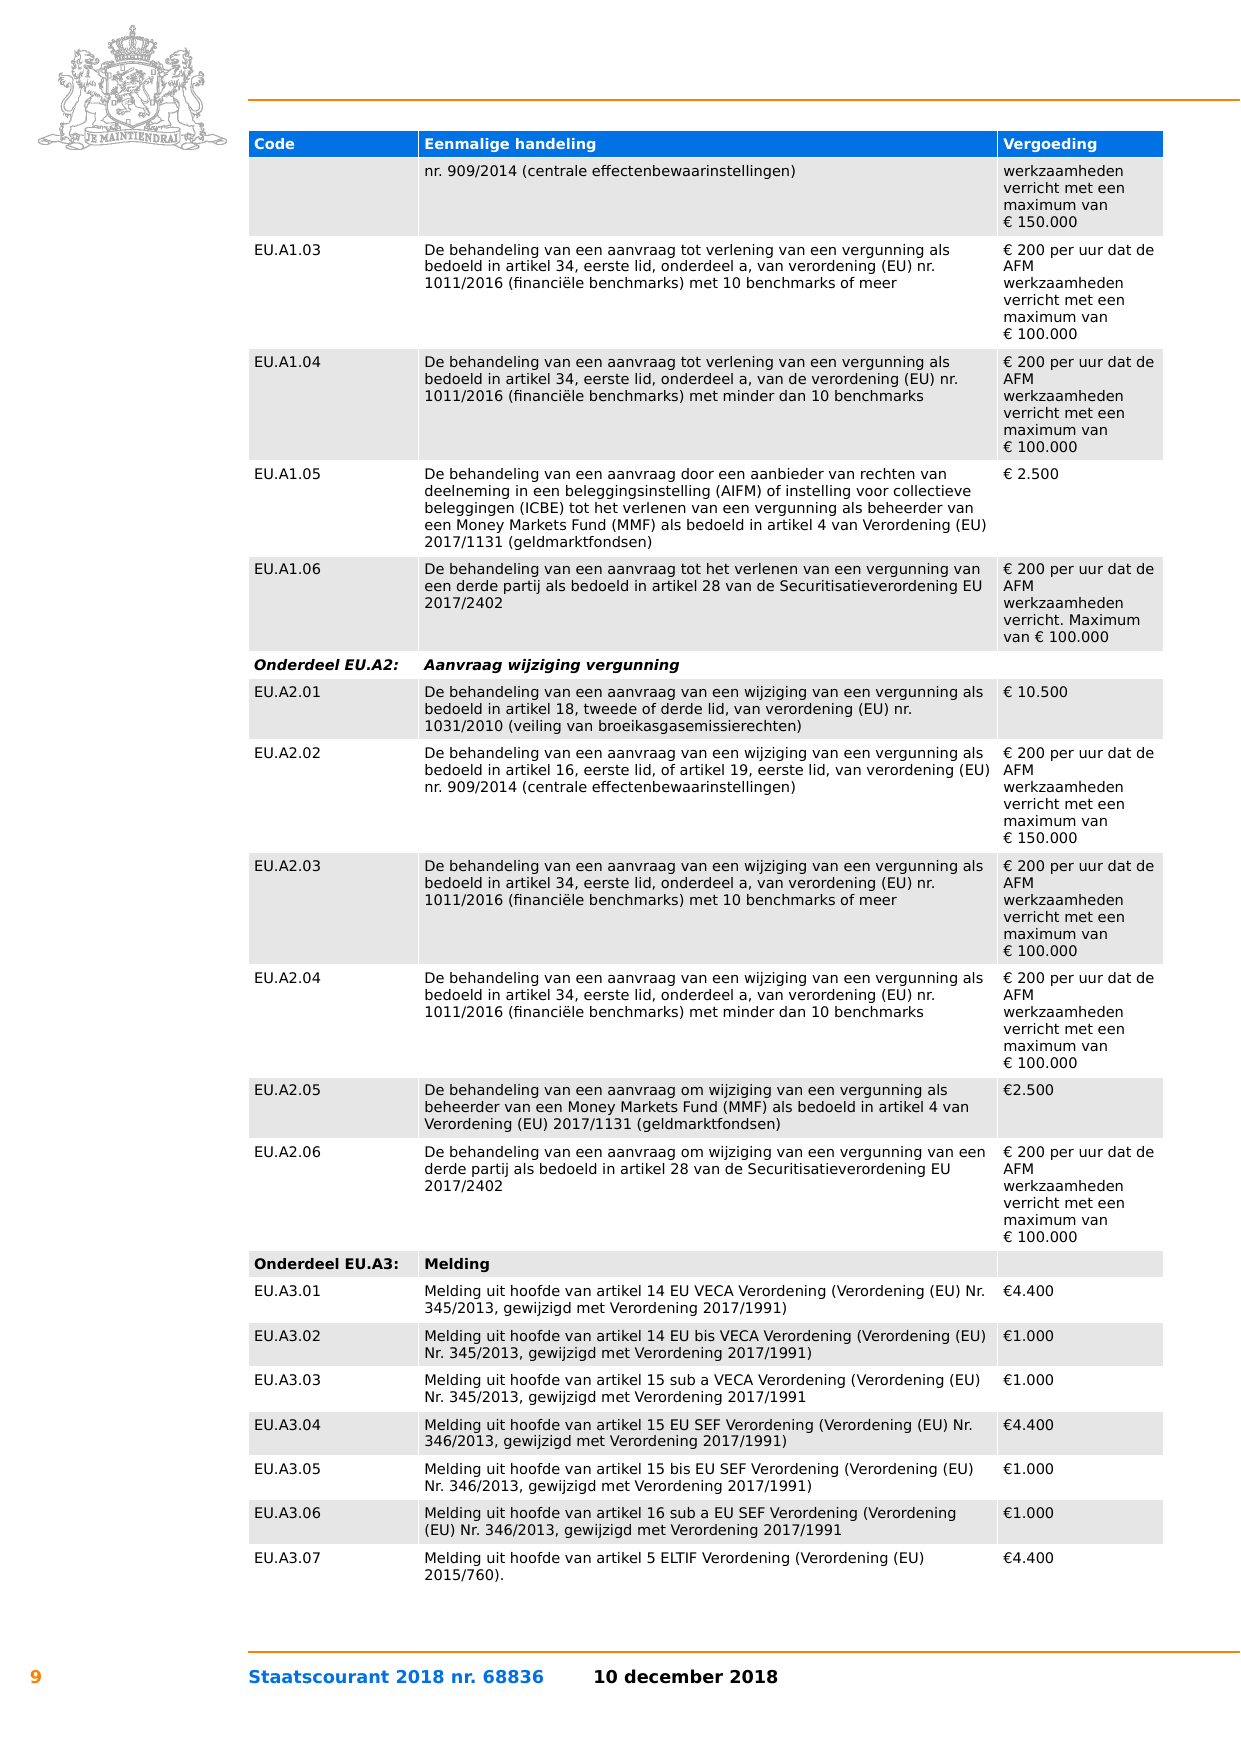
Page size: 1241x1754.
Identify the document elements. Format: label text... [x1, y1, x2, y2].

table_cell € 200 per uur dat de AFM werkzaamheden verricht met een maximum van € 100.000 [998, 853, 1163, 964]
table_cell EU.A3.06 [249, 1500, 418, 1544]
table_cell €1.000 [998, 1500, 1163, 1544]
table_cell De behandeling van een aanvraag om wijziging van een vergunning van een derde partij als bedoeld in artikel 28 van de Securitisatieverordening EU 2017/2402 [419, 1139, 997, 1250]
table_cell Melding uit hoofde van artikel 15 EU SEF Verordening (Verordening (EU) Nr. 346/2013, gewijzigd met Verordening 2017/1991) [419, 1412, 997, 1455]
table_cell Melding [419, 1251, 997, 1277]
table_cell € 200 per uur dat de AFM werkzaamheden verricht. Maximum van € 100.000 [998, 557, 1163, 651]
picture [38, 25, 227, 150]
table_cell EU.A1.05 [249, 461, 418, 556]
table_cell EU.A3.03 [249, 1367, 418, 1411]
table_cell Melding uit hoofde van artikel 14 EU VECA Verordening (Verordening (EU) Nr. 345/2013, gewijzigd met Verordening 2017/1991) [419, 1279, 997, 1322]
table_header Eenmalige handeling [419, 131, 997, 157]
table_cell Onderdeel EU.A3: [249, 1251, 418, 1277]
table_header Vergoeding [998, 131, 1163, 157]
table_cell De behandeling van een aanvraag om wijziging van een vergunning als beheerder van een Money Markets Fund (MMF) als bedoeld in artikel 4 van Verordening (EU) 2017/1131 (geldmarktfondsen) [419, 1078, 997, 1138]
table_cell €4.400 [998, 1412, 1163, 1455]
table_cell [998, 652, 1163, 678]
table_cell EU.A3.05 [249, 1456, 418, 1499]
table_cell € 10.500 [998, 679, 1163, 739]
table_cell EU.A3.07 [249, 1545, 418, 1588]
table_cell [249, 158, 418, 236]
table_cell Melding uit hoofde van artikel 14 EU bis VECA Verordening (Verordening (EU) Nr. 345/2013, gewijzigd met Verordening 2017/1991) [419, 1323, 997, 1366]
table_cell EU.A3.02 [249, 1323, 418, 1366]
table_cell Aanvraag wijziging vergunning [419, 652, 997, 678]
table_cell EU.A3.04 [249, 1412, 418, 1455]
table_cell € 200 per uur dat de AFM werkzaamheden verricht met een maximum van € 100.000 [998, 349, 1163, 460]
table_cell Melding uit hoofde van artikel 15 bis EU SEF Verordening (Verordening (EU) Nr. 346/2013, gewijzigd met Verordening 2017/1991) [419, 1456, 997, 1499]
table_cell EU.A2.05 [249, 1078, 418, 1138]
table_cell EU.A2.06 [249, 1139, 418, 1250]
table_cell EU.A2.02 [249, 741, 418, 852]
table_cell De behandeling van een aanvraag van een wijziging van een vergunning als bedoeld in artikel 34, eerste lid, onderdeel a, van verordening (EU) nr. 1011/2016 (financiële benchmarks) met 10 benchmarks of meer [419, 853, 997, 964]
table_cell werkzaamheden verricht met een maximum van € 150.000 [998, 158, 1163, 236]
table_cell €4.400 [998, 1279, 1163, 1322]
table_cell De behandeling van een aanvraag van een wijziging van een vergunning als bedoeld in artikel 34, eerste lid, onderdeel a, van verordening (EU) nr. 1011/2016 (financiële benchmarks) met minder dan 10 benchmarks [419, 965, 997, 1076]
table_cell Melding uit hoofde van artikel 16 sub a EU SEF Verordening (Verordening (EU) Nr. 346/2013, gewijzigd met Verordening 2017/1991 [419, 1500, 997, 1544]
table_cell €4.400 [998, 1545, 1163, 1588]
table_cell € 200 per uur dat de AFM werkzaamheden verricht met een maximum van € 100.000 [998, 1139, 1163, 1250]
table_cell EU.A2.01 [249, 679, 418, 739]
table_cell €1.000 [998, 1367, 1163, 1411]
table_cell € 2.500 [998, 461, 1163, 556]
table_cell Onderdeel EU.A2: [249, 652, 418, 678]
table_cell €1.000 [998, 1456, 1163, 1499]
table_cell EU.A2.04 [249, 965, 418, 1076]
table_cell EU.A1.04 [249, 349, 418, 460]
table_cell EU.A1.06 [249, 557, 418, 651]
table_cell EU.A3.01 [249, 1279, 418, 1322]
table_cell nr. 909/2014 (centrale effectenbewaarinstellingen) [419, 158, 997, 236]
table_cell € 200 per uur dat de AFM werkzaamheden verricht met een maximum van € 150.000 [998, 741, 1163, 852]
table_cell [998, 1251, 1163, 1277]
table_cell €1.000 [998, 1323, 1163, 1366]
table_cell € 200 per uur dat de AFM werkzaamheden verricht met een maximum van € 100.000 [998, 237, 1163, 348]
table_cell De behandeling van een aanvraag van een wijziging van een vergunning als bedoeld in artikel 18, tweede of derde lid, van verordening (EU) nr. 1031/2010 (veiling van broeikasgasemissierechten) [419, 679, 997, 739]
table_cell De behandeling van een aanvraag tot verlening van een vergunning als bedoeld in artikel 34, eerste lid, onderdeel a, van verordening (EU) nr. 1011/2016 (financiële benchmarks) met 10 benchmarks of meer [419, 237, 997, 348]
table_cell € 200 per uur dat de AFM werkzaamheden verricht met een maximum van € 100.000 [998, 965, 1163, 1076]
table_cell Melding uit hoofde van artikel 15 sub a VECA Verordening (Verordening (EU) Nr. 345/2013, gewijzigd met Verordening 2017/1991 [419, 1367, 997, 1411]
table_cell De behandeling van een aanvraag tot verlening van een vergunning als bedoeld in artikel 34, eerste lid, onderdeel a, van de verordening (EU) nr. 1011/2016 (financiële benchmarks) met minder dan 10 benchmarks [419, 349, 997, 460]
table_cell De behandeling van een aanvraag door een aanbieder van rechten van deelneming in een beleggingsinstelling (AIFM) of instelling voor collectieve beleggingen (ICBE) tot het verlenen van een vergunning als beheerder van een Money Markets Fund (MMF) als bedoeld in artikel 4 van Verordening (EU) 2017/1131 (geldmarktfondsen) [419, 461, 997, 556]
table_cell €2.500 [998, 1078, 1163, 1138]
table_header Code [249, 131, 418, 157]
table_cell De behandeling van een aanvraag tot het verlenen van een vergunning van een derde partij als bedoeld in artikel 28 van de Securitisatieverordening EU 2017/2402 [419, 557, 997, 651]
table_cell EU.A2.03 [249, 853, 418, 964]
table_cell De behandeling van een aanvraag van een wijziging van een vergunning als bedoeld in artikel 16, eerste lid, of artikel 19, eerste lid, van verordening (EU) nr. 909/2014 (centrale effectenbewaarinstellingen) [419, 741, 997, 852]
table_cell EU.A1.03 [249, 237, 418, 348]
table_cell Melding uit hoofde van artikel 5 ELTIF Verordening (Verordening (EU) 2015/760). [419, 1545, 997, 1588]
